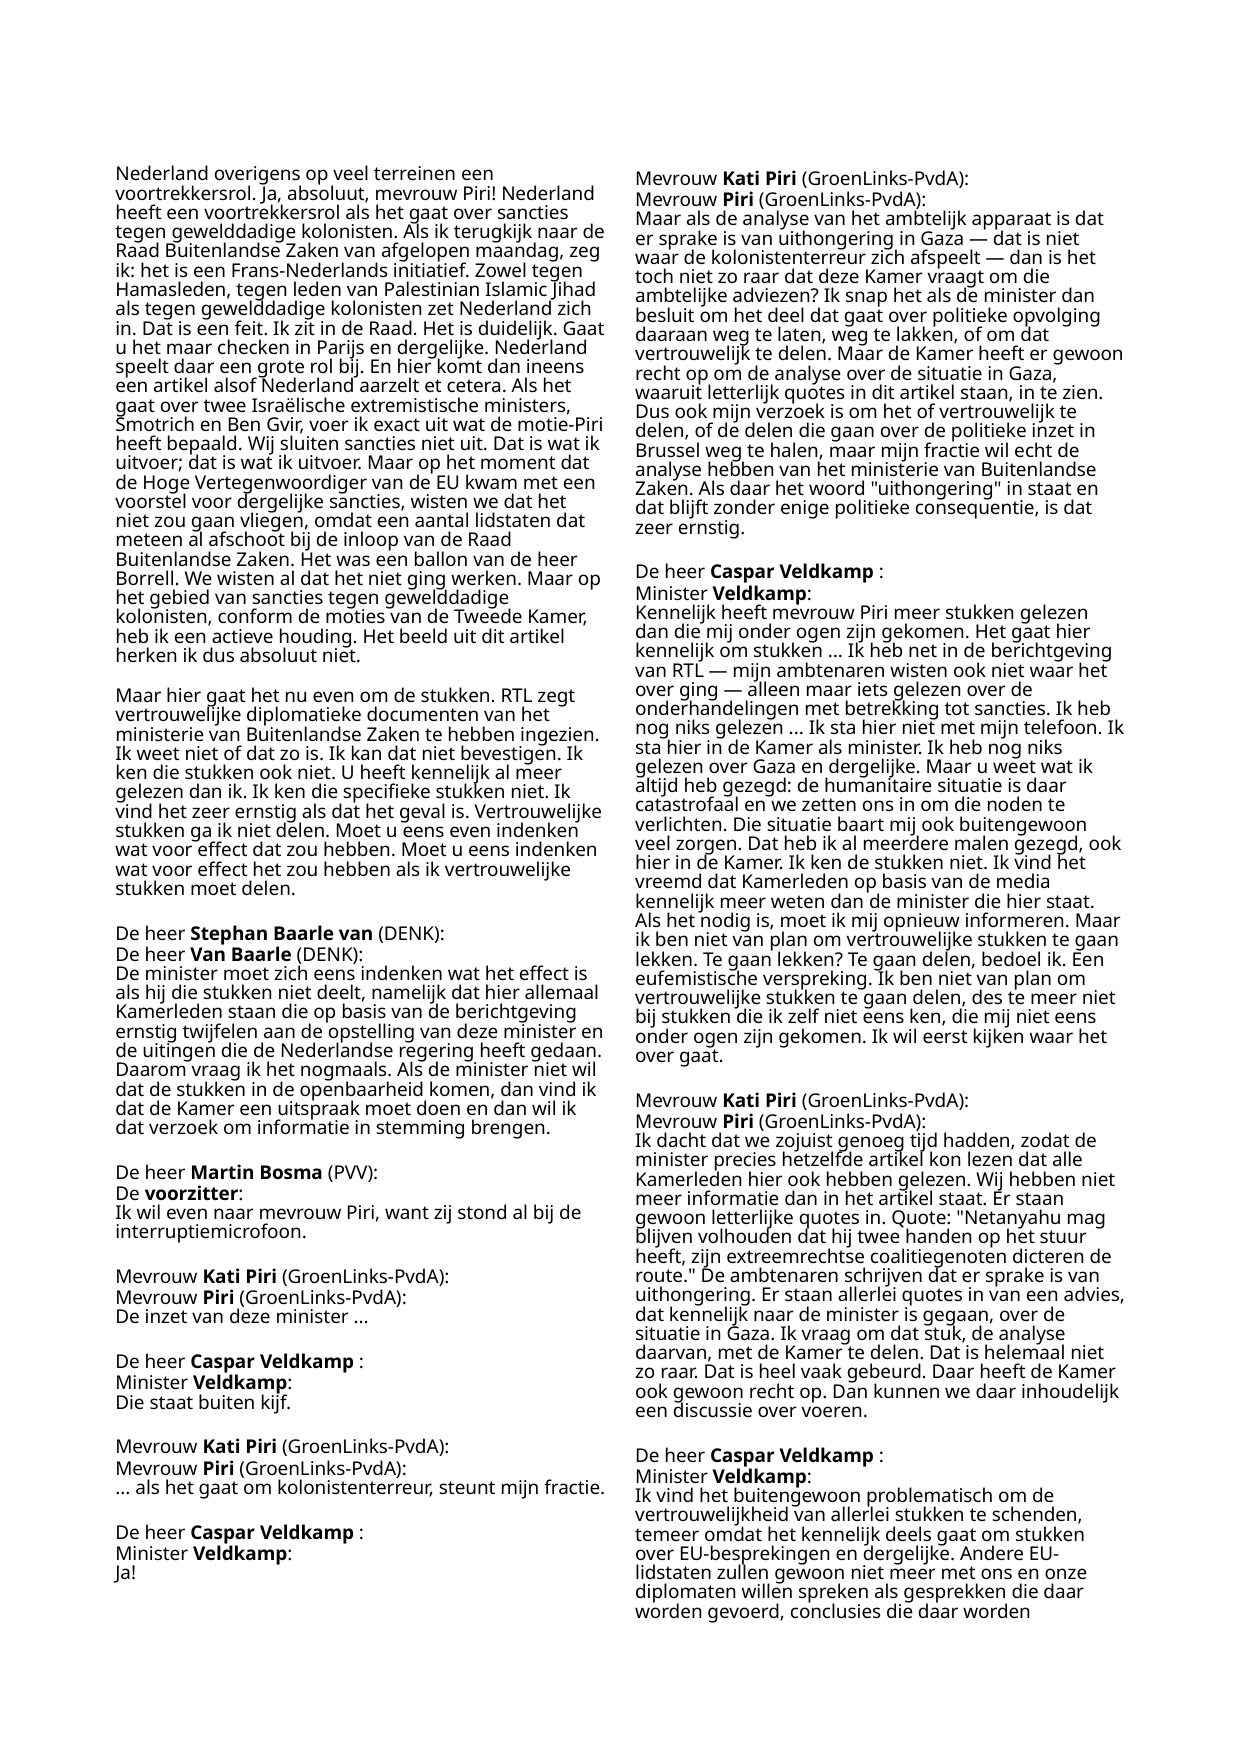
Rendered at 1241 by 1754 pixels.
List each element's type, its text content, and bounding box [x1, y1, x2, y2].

text Mevrouw Kati Piri (GroenLinks-PvdA): [115, 1434, 605, 1459]
text Mevrouw Kati Piri (GroenLinks-PvdA): [635, 1087, 1125, 1113]
text Mevrouw Kati Piri (GroenLinks-PvdA): [115, 1263, 605, 1289]
text Minister Veldkamp: [635, 584, 1125, 604]
text Maar hier gaat het nu even om de stukken. RTL zegt vertrouwelijke diplomatieke documenten van het ministerie van Buitenlandse Zaken te hebben ingezien. Ik weet niet of dat zo is. Ik kan dat niet bevestigen. Ik ken die stukken ook niet. U heeft kennelijk al meer gelezen dan ik. Ik ken die specifieke stukken niet. Ik vind het zeer ernstig als dat het geval is. Vertrouwelijke stukken ga ik niet delen. Moet u eens even indenken wat voor effect dat zou hebben. Moet u eens indenken wat voor effect het zou hebben als ik vertrouwelijke stukken moet delen. [115, 687, 605, 899]
text Mevrouw Piri (GroenLinks-PvdA): [115, 1289, 605, 1308]
text Minister Veldkamp: [635, 1468, 1125, 1487]
text De inzet van deze minister ... [115, 1308, 605, 1328]
text De heer Stephan Baarle van (DENK): [115, 920, 605, 946]
text De heer Martin Bosma (PVV): [115, 1159, 605, 1185]
text De heer Van Baarle (DENK): [115, 946, 605, 965]
text De heer Caspar Veldkamp : [115, 1349, 605, 1374]
text Die staat buiten kijf. [115, 1394, 605, 1413]
text Ja! [115, 1564, 605, 1583]
text De heer Caspar Veldkamp : [635, 559, 1125, 584]
text De heer Caspar Veldkamp : [115, 1519, 605, 1544]
text Mevrouw Piri (GroenLinks-PvdA): [115, 1459, 605, 1479]
text ... als het gaat om kolonistenterreur, steunt mijn fractie. [115, 1479, 605, 1498]
text Mevrouw Piri (GroenLinks-PvdA): [635, 1113, 1125, 1132]
text Mevrouw Kati Piri (GroenLinks-PvdA): [635, 165, 1125, 191]
text Ik dacht dat we zojuist genoeg tijd hadden, zodat de minister precies hetzelfde artikel kon lezen dat alle Kamerleden hier ook hebben gelezen. Wij hebben niet meer informatie dan in het artikel staat. Er staan gewoon letterlijke quotes in. Quote: "Netanyahu mag blijven volhouden dat hij twee handen op het stuur heeft, zijn extreemrechtse coalitiegenoten dicteren de route." De ambtenaren schrijven dat er sprake is van uithongering. Er staan allerlei quotes in van een advies, dat kennelijk naar de minister is gegaan, over de situatie in Gaza. Ik vraag om dat stuk, de analyse daarvan, met de Kamer te delen. Dat is helemaal niet zo raar. Dat is heel vaak gebeurd. Daar heeft de Kamer ook gewoon recht op. Dan kunnen we daar inhoudelijk een discussie over voeren. [635, 1132, 1125, 1421]
text Ik vind het buitengewoon problematisch om de vertrouwelijkheid van allerlei stukken te schenden, temeer omdat het kennelijk deels gaat om stukken over EU-besprekingen en dergelijke. Andere EU-lidstaten zullen gewoon niet meer met ons en onze diplomaten willen spreken als gesprekken die daar worden gevoerd, conclusies die daar worden [635, 1487, 1125, 1622]
text De heer Caspar Veldkamp : [635, 1442, 1125, 1468]
text Minister Veldkamp: [115, 1374, 605, 1394]
text Maar als de analyse van het ambtelijk apparaat is dat er sprake is van uithongering in Gaza — dat is niet waar de kolonistenterreur zich afspeelt — dan is het toch niet zo raar dat deze Kamer vraagt om die ambtelijke adviezen? Ik snap het als de minister dan besluit om het deel dat gaat over politieke opvolging daaraan weg te laten, weg te lakken, of om dat vertrouwelijk te delen. Maar de Kamer heeft er gewoon recht op om de analyse over de situatie in Gaza, waaruit letterlijk quotes in dit artikel staan, in te zien. Dus ook mijn verzoek is om het of vertrouwelijk te delen, of de delen die gaan over de politieke inzet in Brussel weg te halen, maar mijn fractie wil echt de analyse hebben van het ministerie van Buitenlandse Zaken. Als daar het woord "uithongering" in staat en dat blijft zonder enige politieke consequentie, is dat zeer ernstig. [635, 210, 1125, 538]
text Ik wil even naar mevrouw Piri, want zij stond al bij de interruptiemicrofoon. [115, 1204, 605, 1243]
text Kennelijk heeft mevrouw Piri meer stukken gelezen dan die mij onder ogen zijn gekomen. Het gaat hier kennelijk om stukken ... Ik heb net in de berichtgeving van RTL — mijn ambtenaren wisten ook niet waar het over ging — alleen maar iets gelezen over de onderhandelingen met betrekking tot sancties. Ik heb nog niks gelezen ... Ik sta hier niet met mijn telefoon. Ik sta hier in de Kamer als minister. Ik heb nog niks gelezen over Gaza en dergelijke. Maar u weet wat ik altijd heb gezegd: de humanitaire situatie is daar catastrofaal en we zetten ons in om die noden te verlichten. Die situatie baart mij ook buitengewoon veel zorgen. Dat heb ik al meerdere malen gezegd, ook hier in de Kamer. Ik ken de stukken niet. Ik vind het vreemd dat Kamerleden op basis van de media kennelijk meer weten dan de minister die hier staat. Als het nodig is, moet ik mij opnieuw informeren. Maar ik ben niet van plan om vertrouwelijke stukken te gaan lekken. Te gaan lekken? Te gaan delen, bedoel ik. Een eufemistische verspreking. Ik ben niet van plan om vertrouwelijke stukken te gaan delen, des te meer niet bij stukken die ik zelf niet eens ken, die mij niet eens onder ogen zijn gekomen. Ik wil eerst kijken waar het over gaat. [635, 604, 1125, 1066]
text De voorzitter: [115, 1185, 605, 1204]
text Mevrouw Piri (GroenLinks-PvdA): [635, 191, 1125, 210]
text De minister moet zich eens indenken wat het effect is als hij die stukken niet deelt, namelijk dat hier allemaal Kamerleden staan die op basis van de berichtgeving ernstig twijfelen aan de opstelling van deze minister en de uitingen die de Nederlandse regering heeft gedaan. Daarom vraag ik het nogmaals. Als de minister niet wil dat de stukken in de openbaarheid komen, dan vind ik dat de Kamer een uitspraak moet doen en dan wil ik dat verzoek om informatie in stemming brengen. [115, 965, 605, 1138]
text Nederland overigens op veel terreinen een voortrekkersrol. Ja, absoluut, mevrouw Piri! Nederland heeft een voortrekkersrol als het gaat over sancties tegen gewelddadige kolonisten. Als ik terugkijk naar de Raad Buitenlandse Zaken van afgelopen maandag, zeg ik: het is een Frans-Nederlands initiatief. Zowel tegen Hamasleden, tegen leden van Palestinian Islamic Jihad als tegen gewelddadige kolonisten zet Nederland zich in. Dat is een feit. Ik zit in de Raad. Het is duidelijk. Gaat u het maar checken in Parijs en dergelijke. Nederland speelt daar een grote rol bij. En hier komt dan ineens een artikel alsof Nederland aarzelt et cetera. Als het gaat over twee Israëlische extremistische ministers, Smotrich en Ben Gvir, voer ik exact uit wat de motie-Piri heeft bepaald. Wij sluiten sancties niet uit. Dat is wat ik uitvoer; dat is wat ik uitvoer. Maar op het moment dat de Hoge Vertegenwoordiger van de EU kwam met een voorstel voor dergelijke sancties, wisten we dat het niet zou gaan vliegen, omdat een aantal lidstaten dat meteen al afschoot bij de inloop van de Raad Buitenlandse Zaken. Het was een ballon van de heer Borrell. We wisten al dat het niet ging werken. Maar op het gebied van sancties tegen gewelddadige kolonisten, conform de moties van de Tweede Kamer, heb ik een actieve houding. Het beeld uit dit artikel herken ik dus absoluut niet. [115, 165, 605, 666]
text Minister Veldkamp: [115, 1544, 605, 1564]
